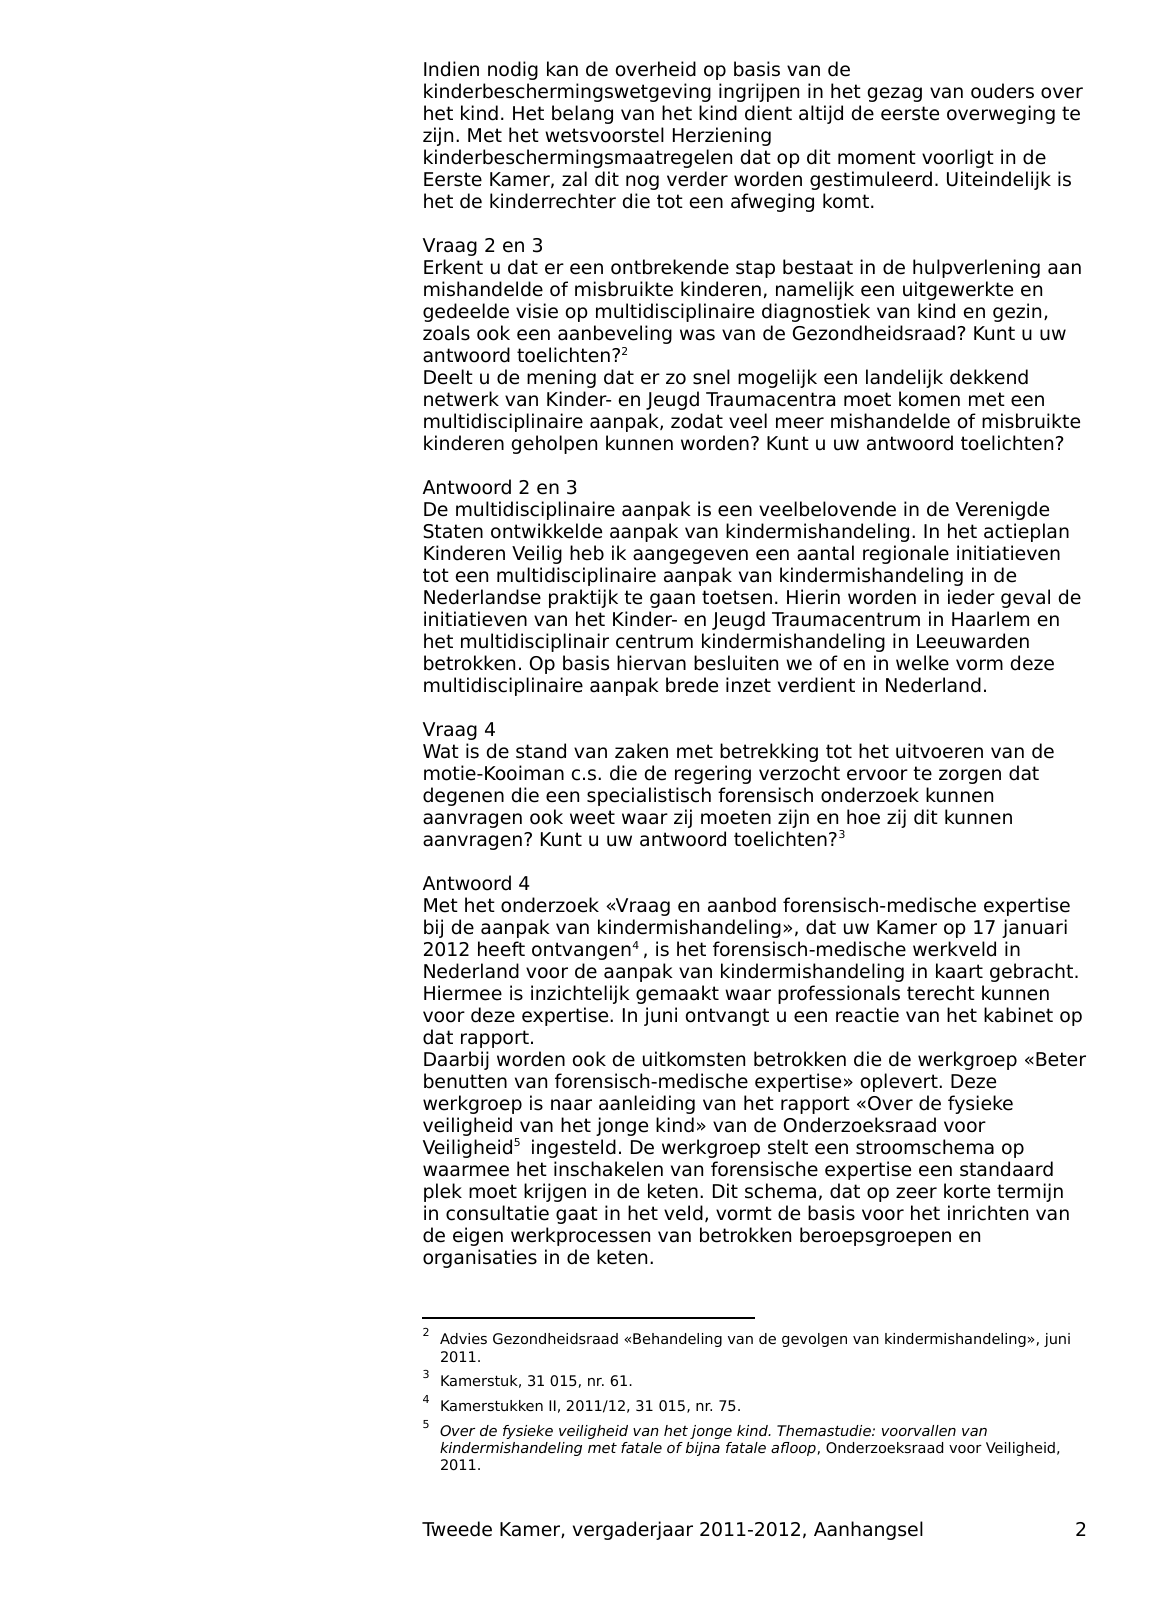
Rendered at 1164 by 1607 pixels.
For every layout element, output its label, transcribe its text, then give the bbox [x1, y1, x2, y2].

text Advies Gezondheidsraad «Behandeling van de gevolgen van kindermishandeling», juni 2011. [422, 1327, 1087, 1366]
text Antwoord 2 en 3 [422, 477, 1087, 499]
text Vraag 4 [422, 719, 1087, 741]
text Vraag 2 en 3 [422, 235, 1087, 257]
text Wat is de stand van zaken met betrekking tot het uitvoeren van de motie-Kooiman c.s. die de regering verzocht ervoor te zorgen dat degenen die een specialistisch forensisch onderzoek kunnen aanvragen ook weet waar zij moeten zijn en hoe zij dit kunnen aanvragen? Kunt u uw antwoord toelichten? [422, 741, 1087, 851]
text Daarbij worden ook de uitkomsten betrokken die de werkgroep «Beter benutten van forensisch-medische expertise» oplevert. Deze werkgroep is naar aanleiding van het rapport «Over de fysieke veiligheid van het jonge kind» van de Onderzoeksraad voor Veiligheid ingesteld. De werkgroep stelt een stroomschema op waarmee het inschakelen van forensische expertise een standaard plek moet krijgen in de keten. Dit schema, dat op zeer korte termijn in consultatie gaat in het veld, vormt de basis voor het inrichten van de eigen werkprocessen van betrokken beroepsgroepen en organisaties in de keten. [422, 1049, 1087, 1269]
text Kamerstuk, 31 015, nr. 61. [422, 1368, 1087, 1391]
text Antwoord 4 [422, 873, 1087, 895]
text Erkent u dat er een ontbrekende stap bestaat in de hulpverlening aan mishandelde of misbruikte kinderen, namelijk een uitgewerkte en gedeelde visie op multidisciplinaire diagnostiek van kind en gezin, zoals ook een aanbeveling was van de Gezondheidsraad? Kunt u uw antwoord toelichten? [422, 257, 1087, 367]
text Deelt u de mening dat er zo snel mogelijk een landelijk dekkend netwerk van Kinder- en Jeugd Traumacentra moet komen met een multidisciplinaire aanpak, zodat veel meer mishandelde of misbruikte kinderen geholpen kunnen worden? Kunt u uw antwoord toelichten? [422, 367, 1087, 455]
text De multidisciplinaire aanpak is een veelbelovende in de Verenigde Staten ontwikkelde aanpak van kindermishandeling. In het actieplan Kinderen Veilig heb ik aangegeven een aantal regionale initiatieven tot een multidisciplinaire aanpak van kindermishandeling in de Nederlandse praktijk te gaan toetsen. Hierin worden in ieder geval de initiatieven van het Kinder- en Jeugd Traumacentrum in Haarlem en het multidisciplinair centrum kindermishandeling in Leeuwarden betrokken. Op basis hiervan besluiten we of en in welke vorm deze multidisciplinaire aanpak brede inzet verdient in Nederland. [422, 499, 1087, 697]
text Kamerstukken II, 2011/12, 31 015, nr. 75. [422, 1393, 1087, 1416]
text Indien nodig kan de overheid op basis van de kinderbeschermingswetgeving ingrijpen in het gezag van ouders over het kind. Het belang van het kind dient altijd de eerste overweging te zijn. Met het wetsvoorstel Herziening kinderbeschermingsmaatregelen dat op dit moment voorligt in de Eerste Kamer, zal dit nog verder worden gestimuleerd. Uiteindelijk is het de kinderrechter die tot een afweging komt. [422, 59, 1087, 213]
text Over de fysieke veiligheid van het jonge kind. Themastudie: voorvallen van kindermishandeling met fatale of bijna fatale afloop, Onderzoeksraad voor Veiligheid, 2011. [422, 1418, 1087, 1474]
text Met het onderzoek «Vraag en aanbod forensisch-medische expertise bij de aanpak van kindermishandeling», dat uw Kamer op 17 januari 2012 heeft ontvangen, is het forensisch-medische werkveld in Nederland voor de aanpak van kindermishandeling in kaart gebracht. Hiermee is inzichtelijk gemaakt waar professionals terecht kunnen voor deze expertise. In juni ontvangt u een reactie van het kabinet op dat rapport. [422, 895, 1087, 1049]
